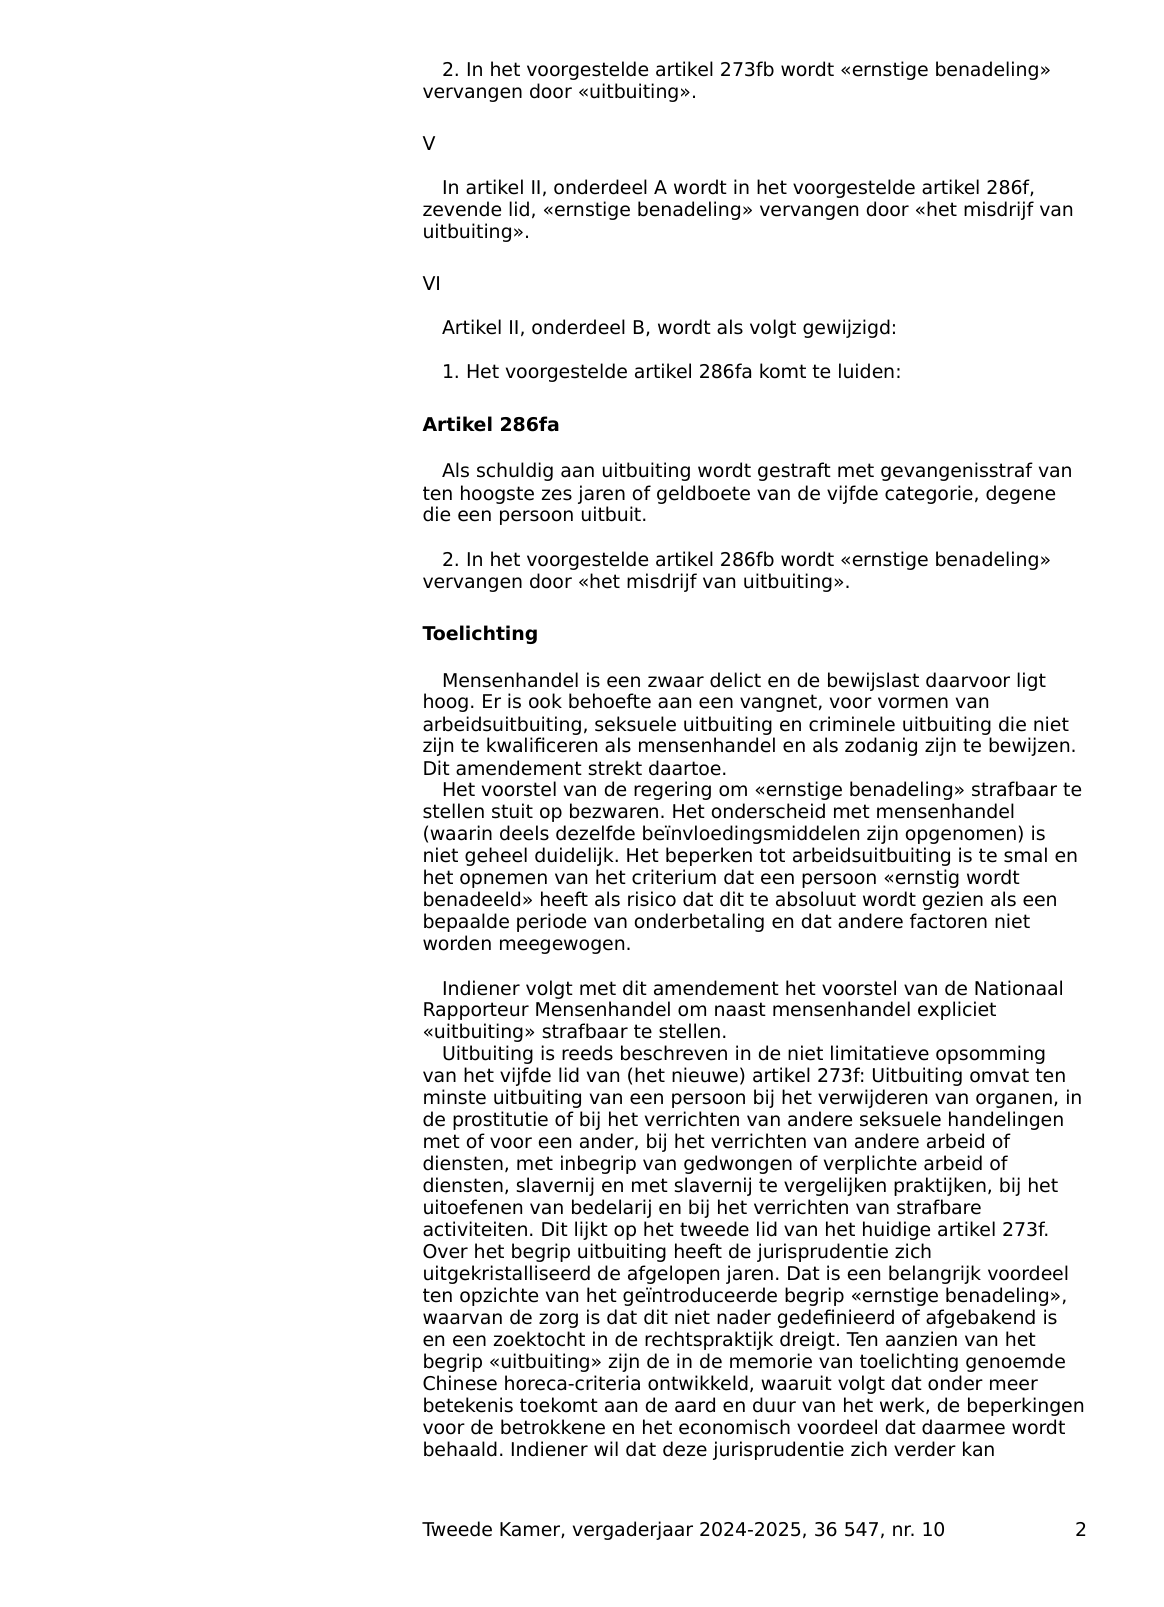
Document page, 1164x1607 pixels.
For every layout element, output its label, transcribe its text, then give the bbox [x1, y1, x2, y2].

text Mensenhandel is een zwaar delict en de bewijslast daarvoor ligt hoog. Er is ook behoefte aan een vangnet, voor vormen van arbeidsuitbuiting, seksuele uitbuiting en criminele uitbuiting die niet zijn te kwalificeren als mensenhandel en als zodanig zijn te bewijzen. Dit amendement strekt daartoe. [422, 669, 1087, 779]
text In artikel II, onderdeel A wordt in het voorgestelde artikel 286f, zevende lid, «ernstige benadeling» vervangen door «het misdrijf van uitbuiting». [422, 177, 1087, 243]
text Het voorstel van de regering om «ernstige benadeling» strafbaar te stellen stuit op bezwaren. Het onderscheid met mensenhandel (waarin deels dezelfde beïnvloedingsmiddelen zijn opgenomen) is niet geheel duidelijk. Het beperken tot arbeidsuitbuiting is te smal en het opnemen van het criterium dat een persoon «ernstig wordt benadeeld» heeft als risico dat dit te absoluut wordt gezien als een bepaalde periode van onderbetaling en dat andere factoren niet worden meegewogen. [422, 779, 1087, 955]
subtitle V [422, 133, 1087, 155]
subtitle Toelichting [422, 622, 1087, 644]
text 1. Het voorgestelde artikel 286fa komt te luiden: [422, 361, 1087, 383]
text 2. In het voorgestelde artikel 273fb wordt «ernstige benadeling» vervangen door «uitbuiting». [422, 59, 1087, 103]
text 2. In het voorgestelde artikel 286fb wordt «ernstige benadeling» vervangen door «het misdrijf van uitbuiting». [422, 548, 1087, 592]
subtitle Artikel 286fa [422, 413, 1087, 435]
text Uitbuiting is reeds beschreven in de niet limitatieve opsomming van het vijfde lid van (het nieuwe) artikel 273f: Uitbuiting omvat ten minste uitbuiting van een persoon bij het verwijderen van organen, in de prostitutie of bij het verrichten van andere seksuele handelingen met of voor een ander, bij het verrichten van andere arbeid of diensten, met inbegrip van gedwongen of verplichte arbeid of diensten, slavernij en met slavernij te vergelijken praktijken, bij het uitoefenen van bedelarij en bij het verrichten van strafbare activiteiten. Dit lijkt op het tweede lid van het huidige artikel 273f. Over het begrip uitbuiting heeft de jurisprudentie zich uitgekristalliseerd de afgelopen jaren. Dat is een belangrijk voordeel ten opzichte van het geïntroduceerde begrip «ernstige benadeling», waarvan de zorg is dat dit niet nader gedefinieerd of afgebakend is en een zoektocht in de rechtspraktijk dreigt. Ten aanzien van het begrip «uitbuiting» zijn de in de memorie van toelichting genoemde Chinese horeca-criteria ontwikkeld, waaruit volgt dat onder meer betekenis toekomt aan de aard en duur van het werk, de beperkingen voor de betrokkene en het economisch voordeel dat daarmee wordt behaald. Indiener wil dat deze jurisprudentie zich verder kan [422, 1043, 1087, 1461]
subtitle VI [422, 273, 1087, 295]
text Indiener volgt met dit amendement het voorstel van de Nationaal Rapporteur Mensenhandel om naast mensenhandel expliciet «uitbuiting» strafbaar te stellen. [422, 977, 1087, 1043]
text Als schuldig aan uitbuiting wordt gestraft met gevangenisstraf van ten hoogste zes jaren of geldboete van de vijfde categorie, degene die een persoon uitbuit. [422, 460, 1087, 526]
text Artikel II, onderdeel B, wordt als volgt gewijzigd: [422, 317, 1087, 339]
